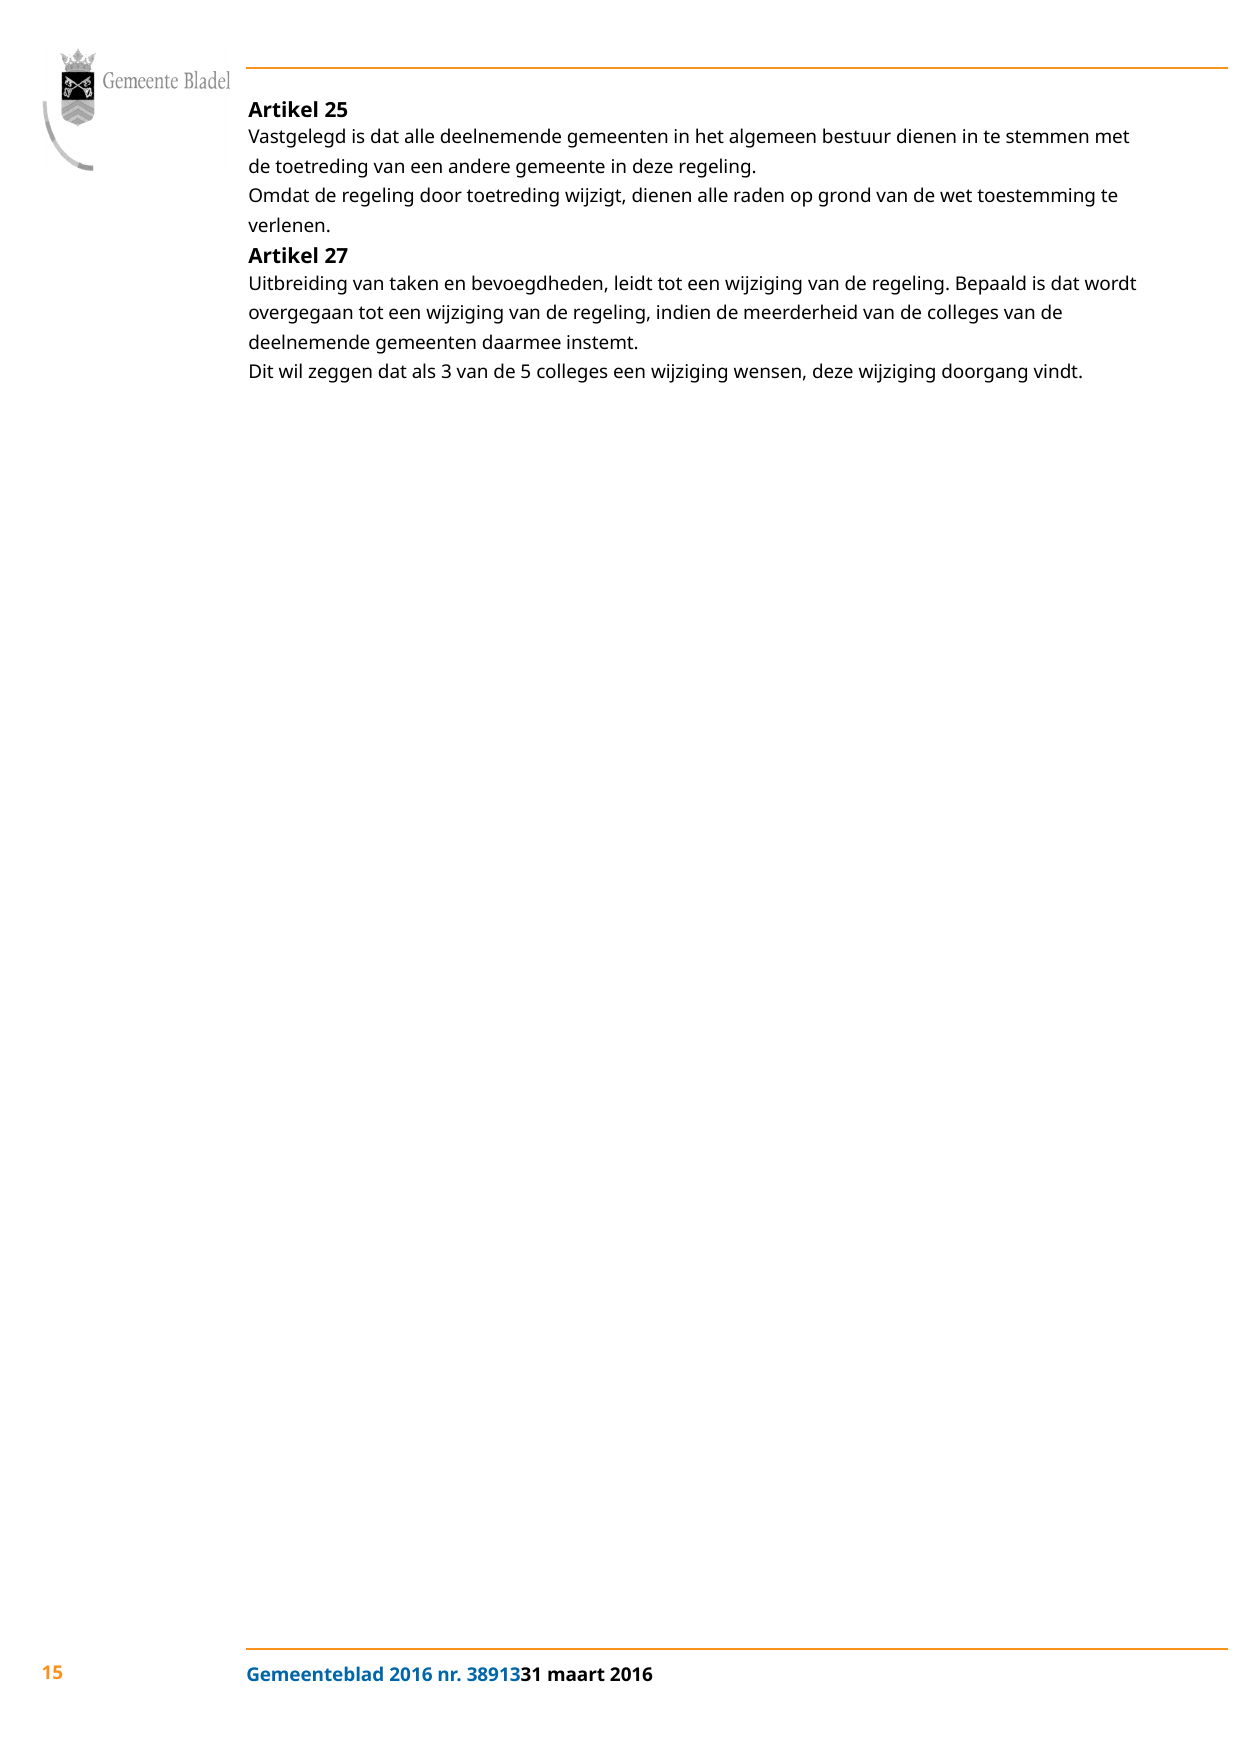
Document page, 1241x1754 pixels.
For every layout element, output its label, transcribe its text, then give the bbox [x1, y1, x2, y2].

text Omdat de regeling door toetreding wijzigt, dienen alle raden op grond van de wet toestemming te verlenen. [248, 182, 1152, 238]
text Dit wil zeggen dat als 3 van de 5 colleges een wijziging wensen, deze wijziging doorgang vindt. [248, 359, 1152, 384]
text Uitbreiding van taken en bevoegdheden, leidt tot een wijziging van de regeling. Bepaald is dat wordt overgegaan tot een wijziging van de regeling, indien de meerderheid van de colleges van de deelnemende gemeenten daarmee instemt. [248, 270, 1152, 355]
picture [41, 47, 231, 172]
text Artikel 25 [248, 95, 1152, 123]
text Artikel 27 [248, 242, 1152, 270]
text Vastgelegd is dat alle deelnemende gemeenten in het algemeen bestuur dienen in te stemmen met de toetreding van een andere gemeente in deze regeling. [248, 123, 1152, 178]
